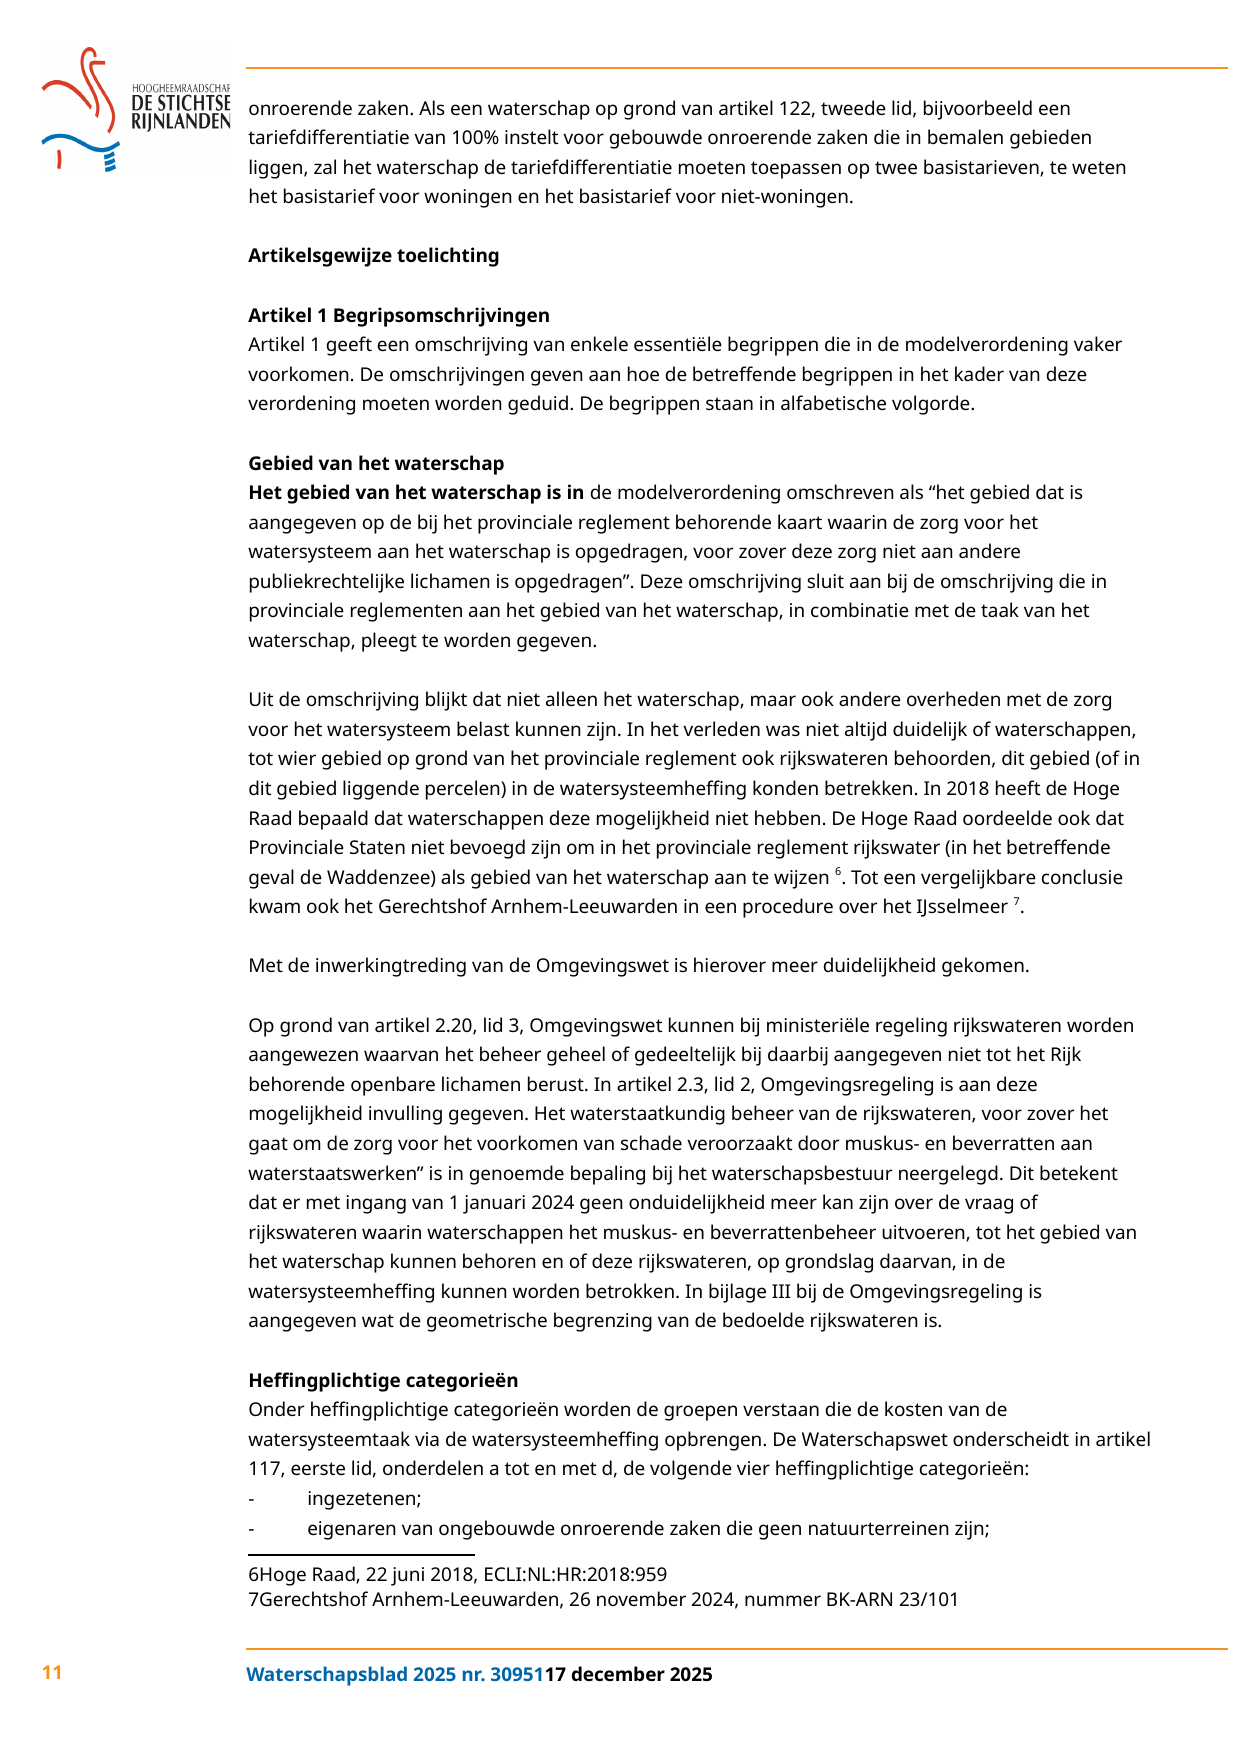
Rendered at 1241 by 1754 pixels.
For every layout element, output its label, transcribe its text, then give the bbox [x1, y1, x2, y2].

text Artikelsgewijze toelichting [248, 243, 1152, 268]
text Artikel 1 Begripsomschrijvingen [248, 302, 1152, 328]
text Onder heffingplichtige categorieën worden de groepen verstaan die de kosten van de watersysteemtaak via de watersysteemheffing opbrengen. De Waterschapswet onderscheidt in artikel 117, eerste lid, onderdelen a tot en met d, de volgende vier heffingplichtige categorieën: [248, 1396, 1152, 1481]
text Op grond van artikel 2.20, lid 3, Omgevingswet kunnen bij ministeriële regeling rijkswateren worden aangewezen waarvan het beheer geheel of gedeeltelijk bij daarbij aangegeven niet tot het Rijk behorende openbare lichamen berust. In artikel 2.3, lid 2, Omgevingsregeling is aan deze mogelijkheid invulling gegeven. Het waterstaatkundig beheer van de rijkswateren, voor zover het gaat om de zorg voor het voorkomen van schade veroorzaakt door muskus- en beverratten aan waterstaatswerken” is in genoemde bepaling bij het waterschapsbestuur neergelegd. Dit betekent dat er met ingang van 1 januari 2024 geen onduidelijkheid meer kan zijn over de vraag of rijkswateren waarin waterschappen het muskus- en beverrattenbeheer uitvoeren, tot het gebied van het waterschap kunnen behoren en of deze rijkswateren, op grondslag daarvan, in de watersysteemheffing kunnen worden betrokken. In bijlage III bij de Omgevingsregeling is aangegeven wat de geometrische begrenzing van de bedoelde rijkswateren is. [248, 1012, 1152, 1333]
text Uit de omschrijving blijkt dat niet alleen het waterschap, maar ook andere overheden met de zorg voor het watersysteem belast kunnen zijn. In het verleden was niet altijd duidelijk of waterschappen, tot wier gebied op grond van het provinciale reglement ook rijkswateren behoorden, dit gebied (of in dit gebied liggende percelen) in de watersysteemheffing konden betrekken. In 2018 heeft de Hoge Raad bepaald dat waterschappen deze mogelijkheid niet hebben. De Hoge Raad oordeelde ook dat Provinciale Staten niet bevoegd zijn om in het provinciale reglement rijkswater (in het betreffende geval de Waddenzee) als gebied van het waterschap aan te wijzen . Tot een vergelijkbare conclusie kwam ook het Gerechtshof Arnhem-Leeuwarden in een procedure over het IJsselmeer . [248, 686, 1152, 919]
text Met de inwerkingtreding van de Omgevingswet is hierover meer duidelijkheid gekomen. [248, 953, 1152, 978]
picture [41, 47, 231, 172]
text onroerende zaken. Als een waterschap op grond van artikel 122, tweede lid, bijvoorbeeld een tariefdifferentiatie van 100% instelt voor gebouwde onroerende zaken die in bemalen gebieden liggen, zal het waterschap de tariefdifferentiatie moeten toepassen op twee basistarieven, te weten het basistarief voor woningen en het basistarief voor niet-woningen. [248, 95, 1152, 209]
text Heffingplichtige categorieën [248, 1367, 1152, 1393]
text Hoge Raad, 22 juni 2018, ECLI:NL:HR:2018:959 [248, 1561, 1152, 1586]
text Het gebied van het waterschap is in de modelverordening omschreven als “het gebied dat is aangegeven op de bij het provinciale reglement behorende kaart waarin de zorg voor het watersysteem aan het waterschap is opgedragen, voor zover deze zorg niet aan andere publiekrechtelijke lichamen is opgedragen”. Deze omschrijving sluit aan bij de omschrijving die in provinciale reglementen aan het gebied van het waterschap, in combinatie met de taak van het waterschap, pleegt te worden gegeven. [248, 479, 1152, 653]
list ingezetenen; [248, 1485, 1152, 1511]
list eigenaren van ongebouwde onroerende zaken die geen natuurterreinen zijn; [248, 1515, 1152, 1541]
text Gerechtshof Arnhem-Leeuwarden, 26 november 2024, nummer BK-ARN 23/101 [248, 1586, 1152, 1612]
text Gebied van het waterschap [248, 450, 1152, 476]
text Artikel 1 geeft een omschrijving van enkele essentiële begrippen die in de modelverordening vaker voorkomen. De omschrijvingen geven aan hoe de betreffende begrippen in het kader van deze verordening moeten worden geduid. De begrippen staan in alfabetische volgorde. [248, 331, 1152, 416]
